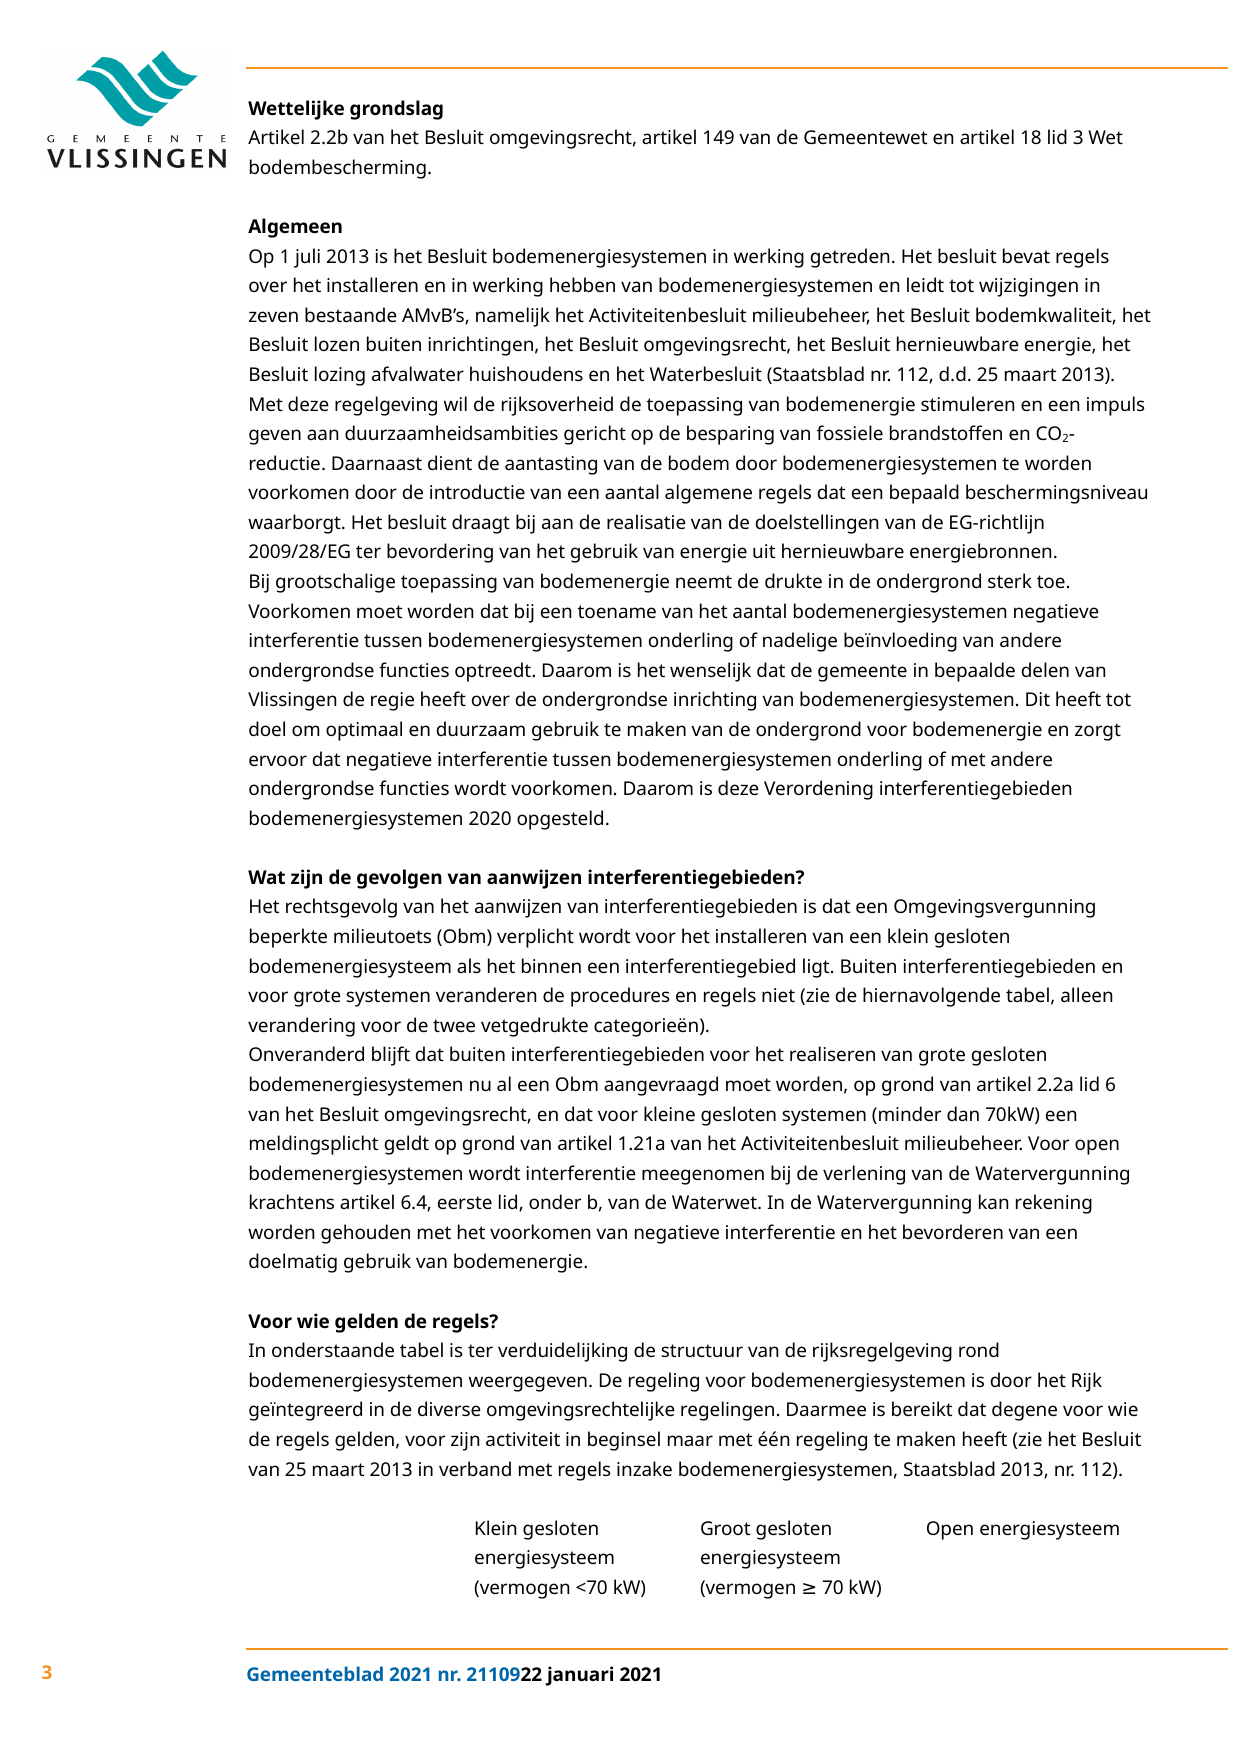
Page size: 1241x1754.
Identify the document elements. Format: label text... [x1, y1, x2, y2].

text Op 1 juli 2013 is het Besluit bodemenergiesystemen in werking getreden. Het besluit bevat regels over het installeren en in werking hebben van bodemenergiesystemen en leidt tot wijzigingen in zeven bestaande AMvB’s, namelijk het Activiteitenbesluit milieubeheer, het Besluit bodemkwaliteit, het Besluit lozen buiten inrichtingen, het Besluit omgevingsrecht, het Besluit hernieuwbare energie, het Besluit lozing afvalwater huishoudens en het Waterbesluit (Staatsblad nr. 112, d.d. 25 maart 2013). [248, 243, 1152, 387]
text Wettelijke grondslag [248, 95, 1152, 121]
text Het rechtsgevolg van het aanwijzen van interferentiegebieden is dat een Omgevingsvergunning beperkte milieutoets (Obm) verplicht wordt voor het installeren van een klein gesloten bodemenergiesysteem als het binnen een interferentiegebied ligt. Buiten interferentiegebieden en voor grote systemen veranderen de procedures en regels niet (zie de hiernavolgende tabel, alleen verandering voor de twee vetgedrukte categorieën). [248, 894, 1152, 1038]
table_header Open energiesysteem [926, 1515, 1152, 1600]
text Met deze regelgeving wil de rijksoverheid de toepassing van bodemenergie stimuleren en een impuls geven aan duurzaamheidsambities gericht op de besparing van fossiele brandstoffen en CO2-reductie. Daarnaast dient de aantasting van de bodem door bodemenergiesystemen te worden voorkomen door de introductie van een aantal algemene regels dat een bepaald beschermingsniveau waarborgt. Het besluit draagt bij aan de realisatie van de doelstellingen van de EG-richtlijn 2009/28/EG ter bevordering van het gebruik van energie uit hernieuwbare energiebronnen. [248, 391, 1152, 564]
table_header Groot gesloten energiesysteem (vermogen ≥ 70 kW) [700, 1515, 926, 1600]
text Algemeen [248, 213, 1152, 239]
text Wat zijn de gevolgen van aanwijzen interferentiegebieden? [248, 864, 1152, 890]
table_header [248, 1515, 474, 1600]
text Bij grootschalige toepassing van bodemenergie neemt de drukte in de ondergrond sterk toe. Voorkomen moet worden dat bij een toename van het aantal bodemenergiesystemen negatieve interferentie tussen bodemenergiesystemen onderling of nadelige beïnvloeding van andere ondergrondse functies optreedt. Daarom is het wenselijk dat de gemeente in bepaalde delen van Vlissingen de regie heeft over de ondergrondse inrichting van bodemenergiesystemen. Dit heeft tot doel om optimaal en duurzaam gebruik te maken van de ondergrond voor bodemenergie en zorgt ervoor dat negatieve interferentie tussen bodemenergiesystemen onderling of met andere ondergrondse functies wordt voorkomen. Daarom is deze Verordening interferentiegebieden bodemenergiesystemen 2020 opgesteld. [248, 568, 1152, 831]
text Onveranderd blijft dat buiten interferentiegebieden voor het realiseren van grote gesloten bodemenergiesystemen nu al een Obm aangevraagd moet worden, op grond van artikel 2.2a lid 6 van het Besluit omgevingsrecht, en dat voor kleine gesloten systemen (minder dan 70kW) een meldingsplicht geldt op grond van artikel 1.21a van het Activiteitenbesluit milieubeheer. Voor open bodemenergiesystemen wordt interferentie meegenomen bij de verlening van de Watervergunning krachtens artikel 6.4, eerste lid, onder b, van de Waterwet. In de Watervergunning kan rekening worden gehouden met het voorkomen van negatieve interferentie en het bevorderen van een doelmatig gebruik van bodemenergie. [248, 1042, 1152, 1274]
picture [41, 47, 231, 172]
table_header Klein gesloten energiesysteem (vermogen <70 kW) [474, 1515, 700, 1600]
text Voor wie gelden de regels? [248, 1308, 1152, 1333]
text In onderstaande tabel is ter verduidelijking de structuur van de rijksregelgeving rond bodemenergiesystemen weergegeven. De regeling voor bodemenergiesystemen is door het Rijk geïntegreerd in de diverse omgevingsrechtelijke regelingen. Daarmee is bereikt dat degene voor wie de regels gelden, voor zijn activiteit in beginsel maar met één regeling te maken heeft (zie het Besluit van 25 maart 2013 in verband met regels inzake bodemenergiesystemen, Staatsblad 2013, nr. 112). [248, 1337, 1152, 1481]
text Artikel 2.2b van het Besluit omgevingsrecht, artikel 149 van de Gemeentewet en artikel 18 lid 3 Wet bodembescherming. [248, 124, 1152, 180]
